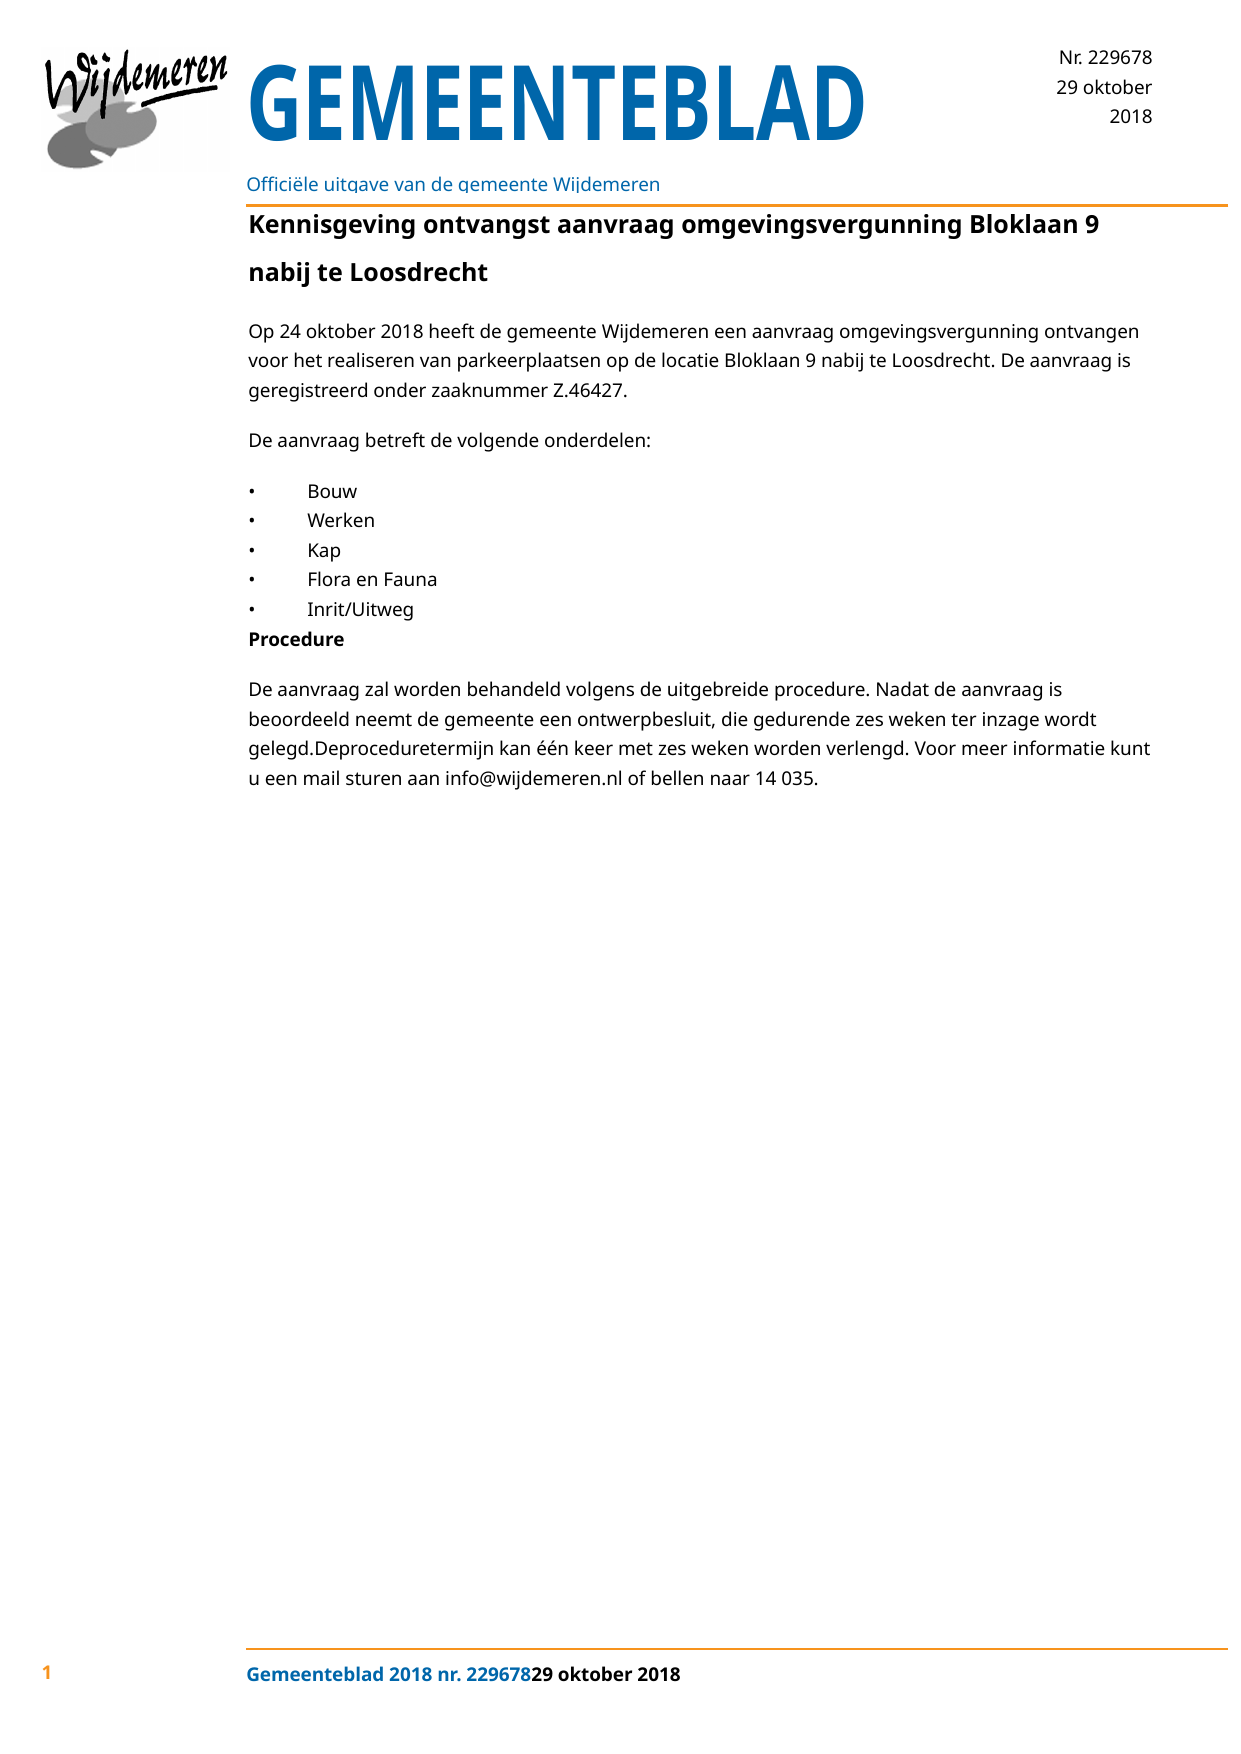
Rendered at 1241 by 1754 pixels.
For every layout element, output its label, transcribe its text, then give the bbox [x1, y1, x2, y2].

list Bouw [248, 478, 1152, 504]
text Procedure [248, 626, 1152, 652]
text Op 24 oktober 2018 heeft de gemeente Wijdemeren een aanvraag omgevingsvergunning ontvangen voor het realiseren van parkeerplaatsen op de locatie Bloklaan 9 nabij te Loosdrecht. De aanvraag is geregistreerd onder zaaknummer Z.46427. [248, 318, 1152, 403]
list Werken [248, 507, 1152, 533]
text De aanvraag zal worden behandeld volgens de uitgebreide procedure. Nadat de aanvraag is beoordeeld neemt de gemeente een ontwerpbesluit, die gedurende zes weken ter inzage wordt gelegd.Deproceduretermijn kan één keer met zes weken worden verlengd. Voor meer informatie kunt u een mail sturen aan info@wijdemeren.nl of bellen naar 14 035. [248, 676, 1152, 791]
picture [41, 47, 231, 172]
list Kap [248, 537, 1152, 563]
text De aanvraag betreft de volgende onderdelen: [248, 427, 1152, 453]
list Inrit/Uitweg [248, 596, 1152, 622]
text Kennisgeving ontvangst aanvraag omgevingsvergunning Bloklaan 9 nabij te Loosdrecht [248, 207, 1152, 288]
list Flora en Fauna [248, 567, 1152, 592]
